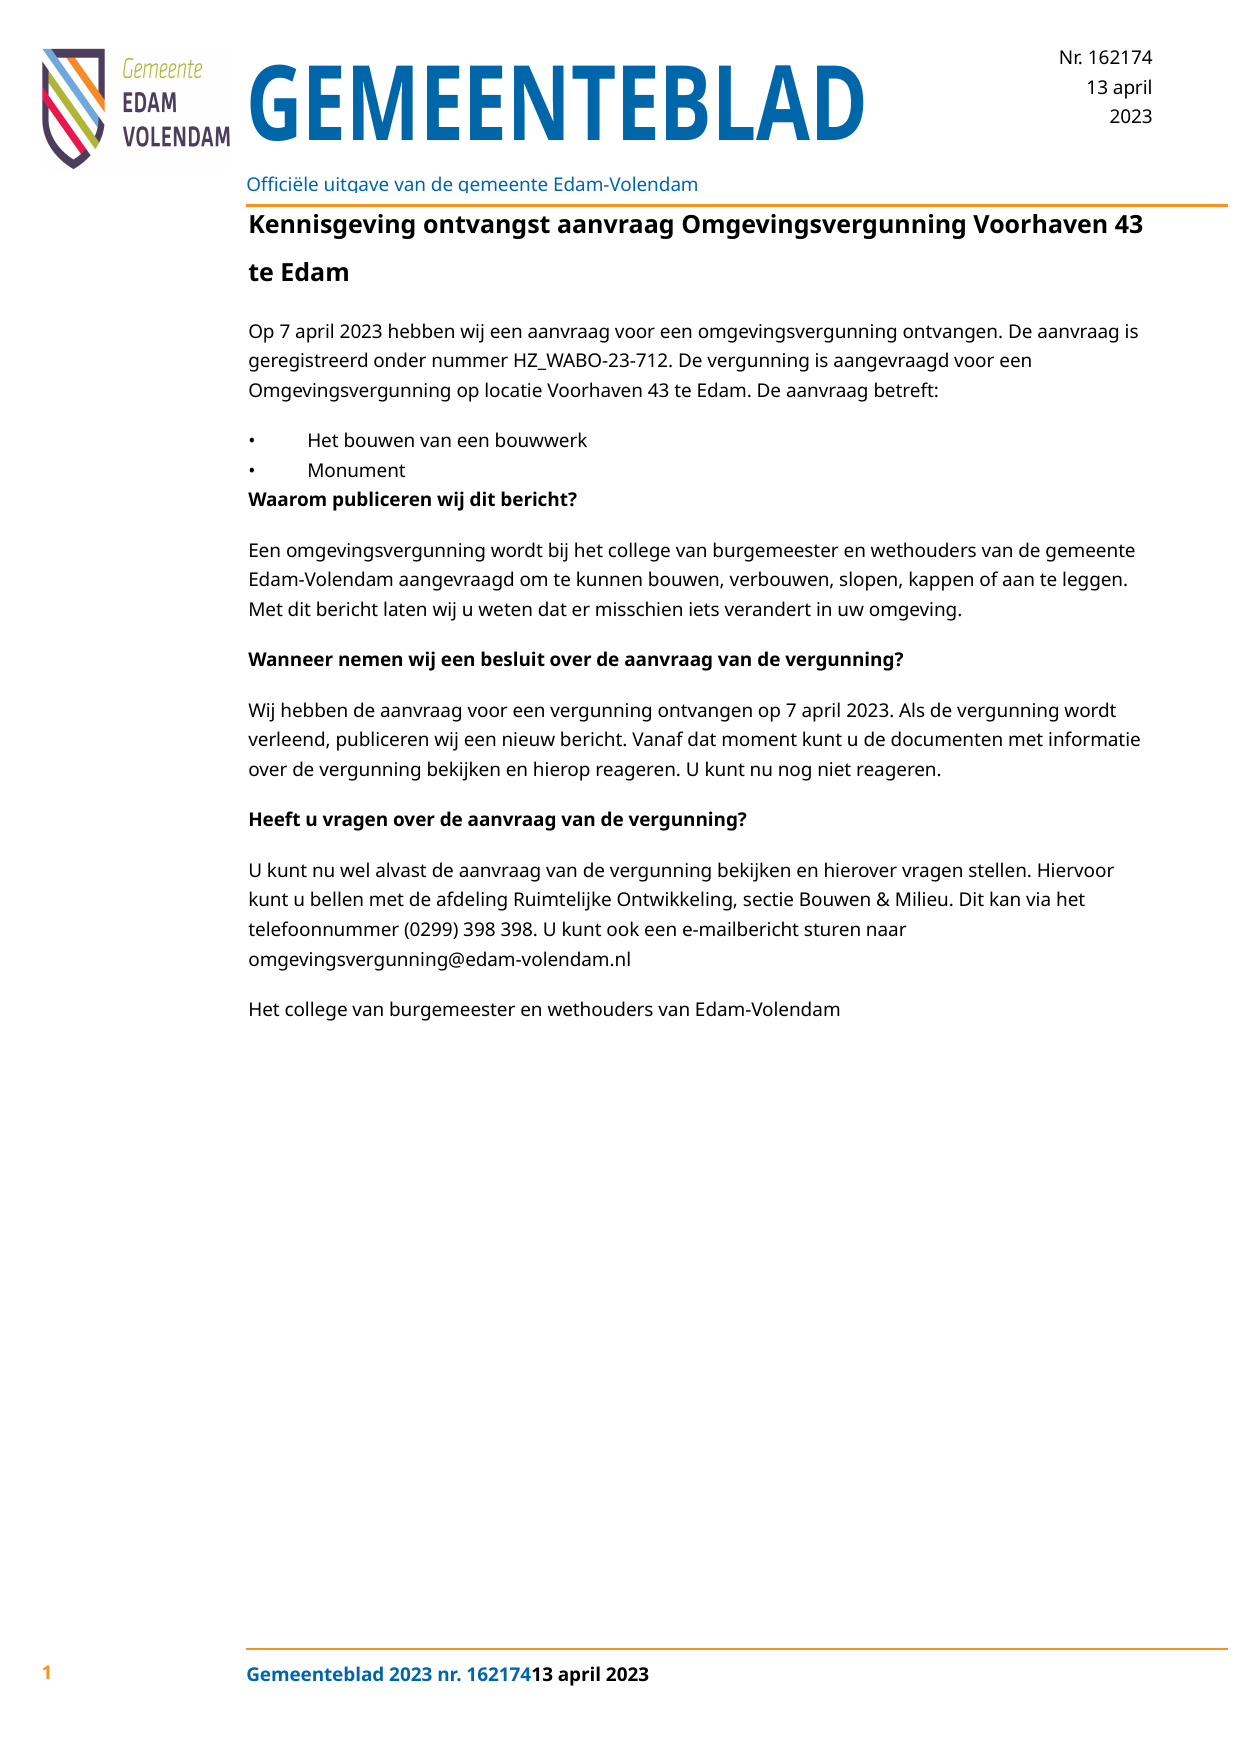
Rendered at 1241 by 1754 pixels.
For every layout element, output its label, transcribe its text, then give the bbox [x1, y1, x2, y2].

list Het bouwen van een bouwwerk [248, 427, 1152, 453]
text Kennisgeving ontvangst aanvraag Omgevingsvergunning Voorhaven 43 te Edam [248, 207, 1152, 288]
text U kunt nu wel alvast de aanvraag van de vergunning bekijken en hierover vragen stellen. Hiervoor kunt u bellen met de afdeling Ruimtelijke Ontwikkeling, sectie Bouwen & Milieu. Dit kan via het telefoonnummer (0299) 398 398. U kunt ook een e-mailbericht sturen naar omgevingsvergunning@edam-volendam.nl [248, 857, 1152, 972]
text Een omgevingsvergunning wordt bij het college van burgemeester en wethouders van de gemeente Edam-Volendam aangevraagd om te kunnen bouwen, verbouwen, slopen, kappen of aan te leggen. Met dit bericht laten wij u weten dat er misschien iets verandert in uw omgeving. [248, 537, 1152, 622]
list Monument [248, 457, 1152, 483]
text Heeft u vragen over de aanvraag van de vergunning? [248, 807, 1152, 832]
text Wij hebben de aanvraag voor een vergunning ontvangen op 7 april 2023. Als de vergunning wordt verleend, publiceren wij een nieuw bericht. Vanaf dat moment kunt u de documenten met informatie over de vergunning bekijken en hierop reageren. U kunt nu nog niet reageren. [248, 697, 1152, 782]
text Het college van burgemeester en wethouders van Edam-Volendam [248, 996, 1152, 1022]
text Wanneer nemen wij een besluit over de aanvraag van de vergunning? [248, 647, 1152, 672]
text Waarom publiceren wij dit bericht? [248, 487, 1152, 512]
picture [41, 47, 231, 172]
text Op 7 april 2023 hebben wij een aanvraag voor een omgevingsvergunning ontvangen. De aanvraag is geregistreerd onder nummer HZ_WABO-23-712. De vergunning is aangevraagd voor een Omgevingsvergunning op locatie Voorhaven 43 te Edam. De aanvraag betreft: [248, 318, 1152, 403]
